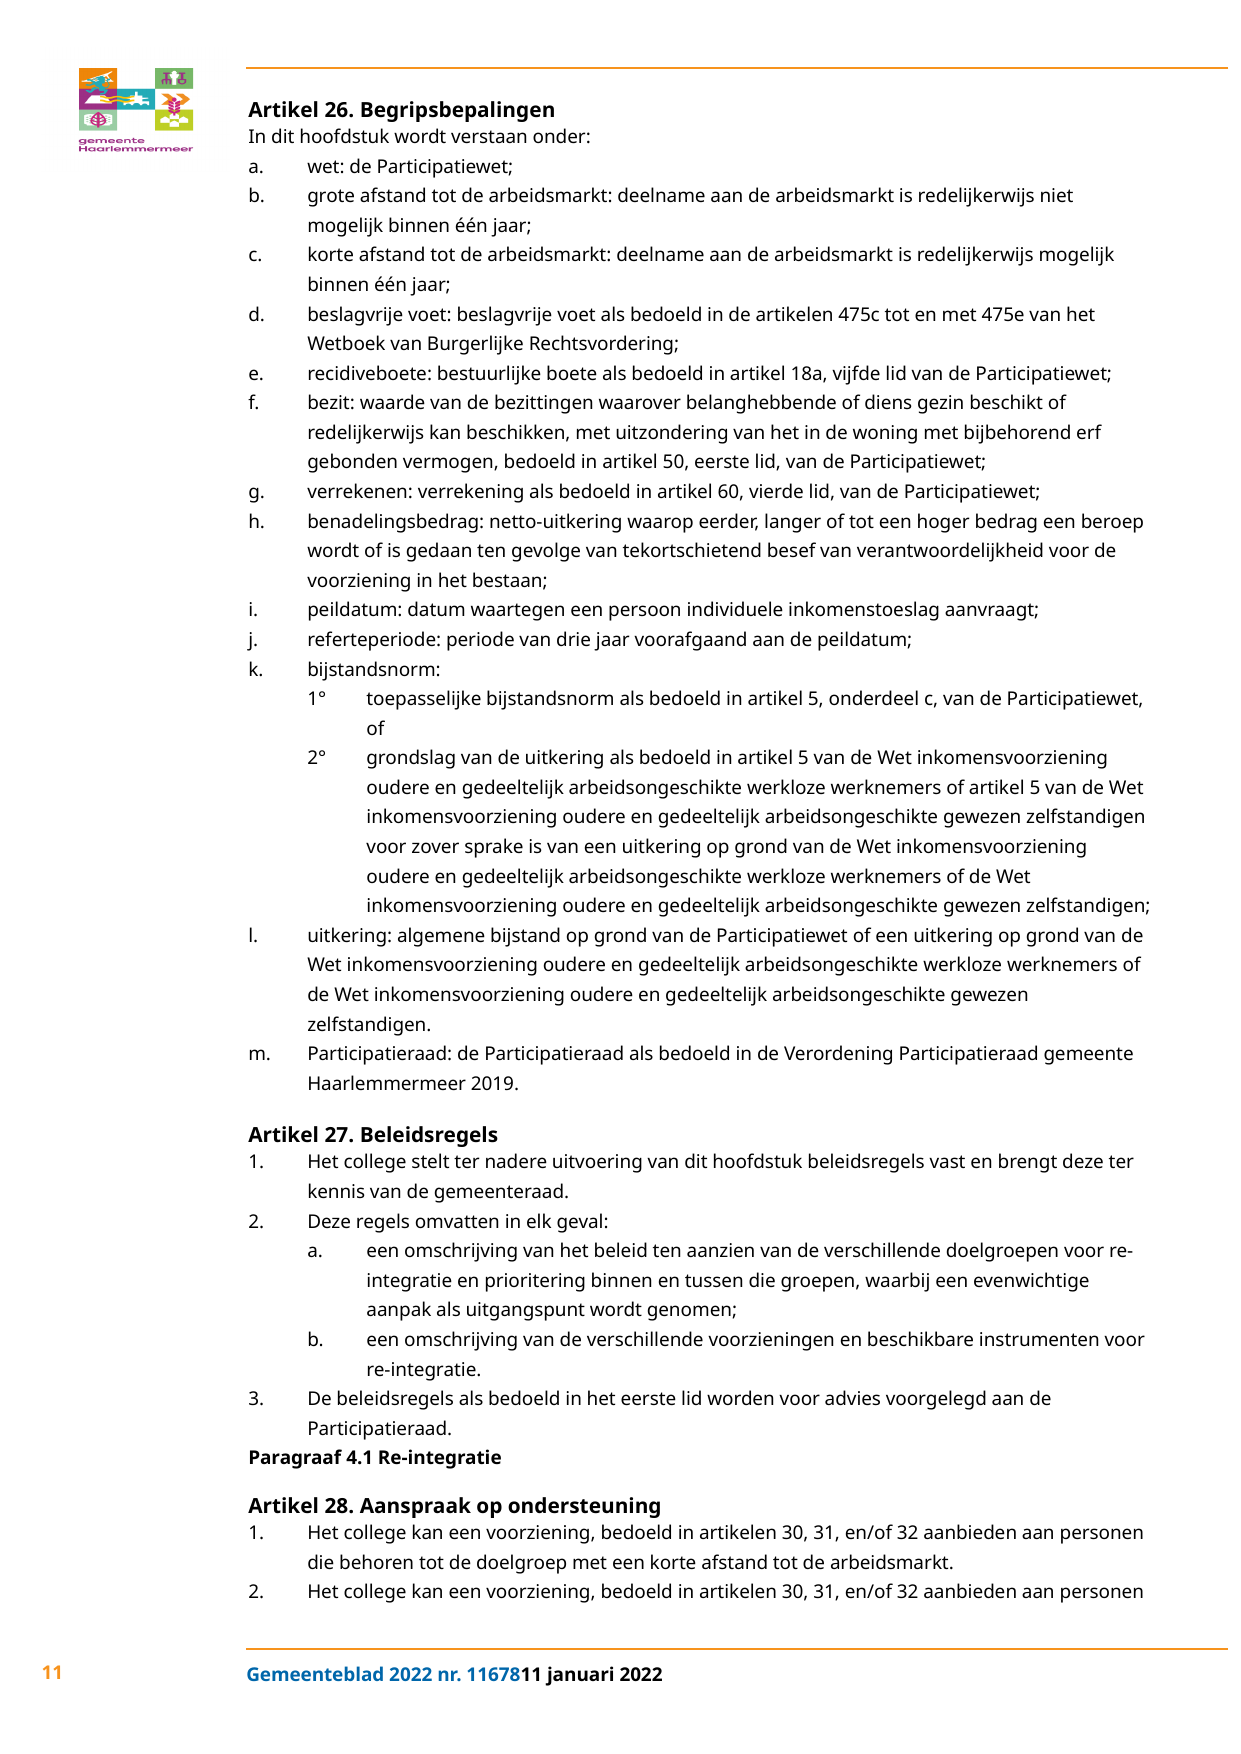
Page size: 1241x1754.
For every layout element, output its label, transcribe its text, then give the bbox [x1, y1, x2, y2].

list grote afstand tot de arbeidsmarkt: deelname aan de arbeidsmarkt is redelijkerwijs niet mogelijk binnen één jaar; [248, 182, 1152, 238]
list benadelingsbedrag: netto-uitkering waarop eerder, langer of tot een hoger bedrag een beroep wordt of is gedaan ten gevolge van tekortschietend besef van verantwoordelijkheid voor de voorziening in het bestaan; [248, 508, 1152, 593]
list verrekenen: verrekening als bedoeld in artikel 60, vierde lid, van de Participatiewet; [248, 478, 1152, 504]
list recidiveboete: bestuurlijke boete als bedoeld in artikel 18a, vijfde lid van de Participatiewet; [248, 360, 1152, 386]
list een omschrijving van de verschillende voorzieningen en beschikbare instrumenten voor re-integratie. [307, 1326, 1152, 1382]
list korte afstand tot de arbeidsmarkt: deelname aan de arbeidsmarkt is redelijkerwijs mogelijk binnen één jaar; [248, 242, 1152, 297]
text Artikel 27. Beleidsregels [248, 1120, 1152, 1149]
list toepasselijke bijstandsnorm als bedoeld in artikel 5, onderdeel c, van de Participatiewet, of [307, 685, 1152, 741]
text Artikel 28. Aanspraak op ondersteuning [248, 1491, 1152, 1519]
list grondslag van de uitkering als bedoeld in artikel 5 van de Wet inkomensvoorziening oudere en gedeeltelijk arbeidsongeschikte werkloze werknemers of artikel 5 van de Wet inkomensvoorziening oudere en gedeeltelijk arbeidsongeschikte gewezen zelfstandigen voor zover sprake is van een uitkering op grond van de Wet inkomensvoorziening oudere en gedeeltelijk arbeidsongeschikte werkloze werknemers of de Wet inkomensvoorziening oudere en gedeeltelijk arbeidsongeschikte gewezen zelfstandigen; [307, 744, 1152, 918]
text Artikel 26. Begripsbepalingen [248, 95, 1152, 123]
list referteperiode: periode van drie jaar voorafgaand aan de peildatum; [248, 626, 1152, 652]
list een omschrijving van het beleid ten aanzien van de verschillende doelgroepen voor re-integratie en prioritering binnen en tussen die groepen, waarbij een evenwichtige aanpak als uitgangspunt wordt genomen; [307, 1237, 1152, 1322]
list beslagvrije voet: beslagvrije voet als bedoeld in de artikelen 475c tot en met 475e van het Wetboek van Burgerlijke Rechtsvordering; [248, 301, 1152, 356]
list Het college kan een voorziening, bedoeld in artikelen 30, 31, en/of 32 aanbieden aan personen die behoren tot de doelgroep met een korte afstand tot de arbeidsmarkt. [248, 1519, 1152, 1575]
list Het college kan een voorziening, bedoeld in artikelen 30, 31, en/of 32 aanbieden aan personen [248, 1579, 1152, 1604]
list bijstandsnorm: [248, 656, 1152, 681]
list peildatum: datum waartegen een persoon individuele inkomenstoeslag aanvraagt; [248, 597, 1152, 622]
list Deze regels omvatten in elk geval: [248, 1208, 1152, 1234]
list uitkering: algemene bijstand op grond van de Participatiewet of een uitkering op grond van de Wet inkomensvoorziening oudere en gedeeltelijk arbeidsongeschikte werkloze werknemers of de Wet inkomensvoorziening oudere en gedeeltelijk arbeidsongeschikte gewezen zelfstandigen. [248, 922, 1152, 1036]
text Paragraaf 4.1 Re-integratie [248, 1444, 1152, 1470]
picture [41, 47, 231, 172]
text In dit hoofdstuk wordt verstaan onder: [248, 123, 1152, 149]
list wet: de Participatiewet; [248, 153, 1152, 178]
list bezit: waarde van de bezittingen waarover belanghebbende of diens gezin beschikt of redelijkerwijs kan beschikken, met uitzondering van het in de woning met bijbehorend erf gebonden vermogen, bedoeld in artikel 50, eerste lid, van de Participatiewet; [248, 389, 1152, 474]
list De beleidsregels als bedoeld in het eerste lid worden voor advies voorgelegd aan de Participatieraad. [248, 1385, 1152, 1441]
list Participatieraad: de Participatieraad als bedoeld in de Verordening Participatieraad gemeente Haarlemmermeer 2019. [248, 1040, 1152, 1096]
list Het college stelt ter nadere uitvoering van dit hoofdstuk beleidsregels vast en brengt deze ter kennis van de gemeenteraad. [248, 1149, 1152, 1204]
